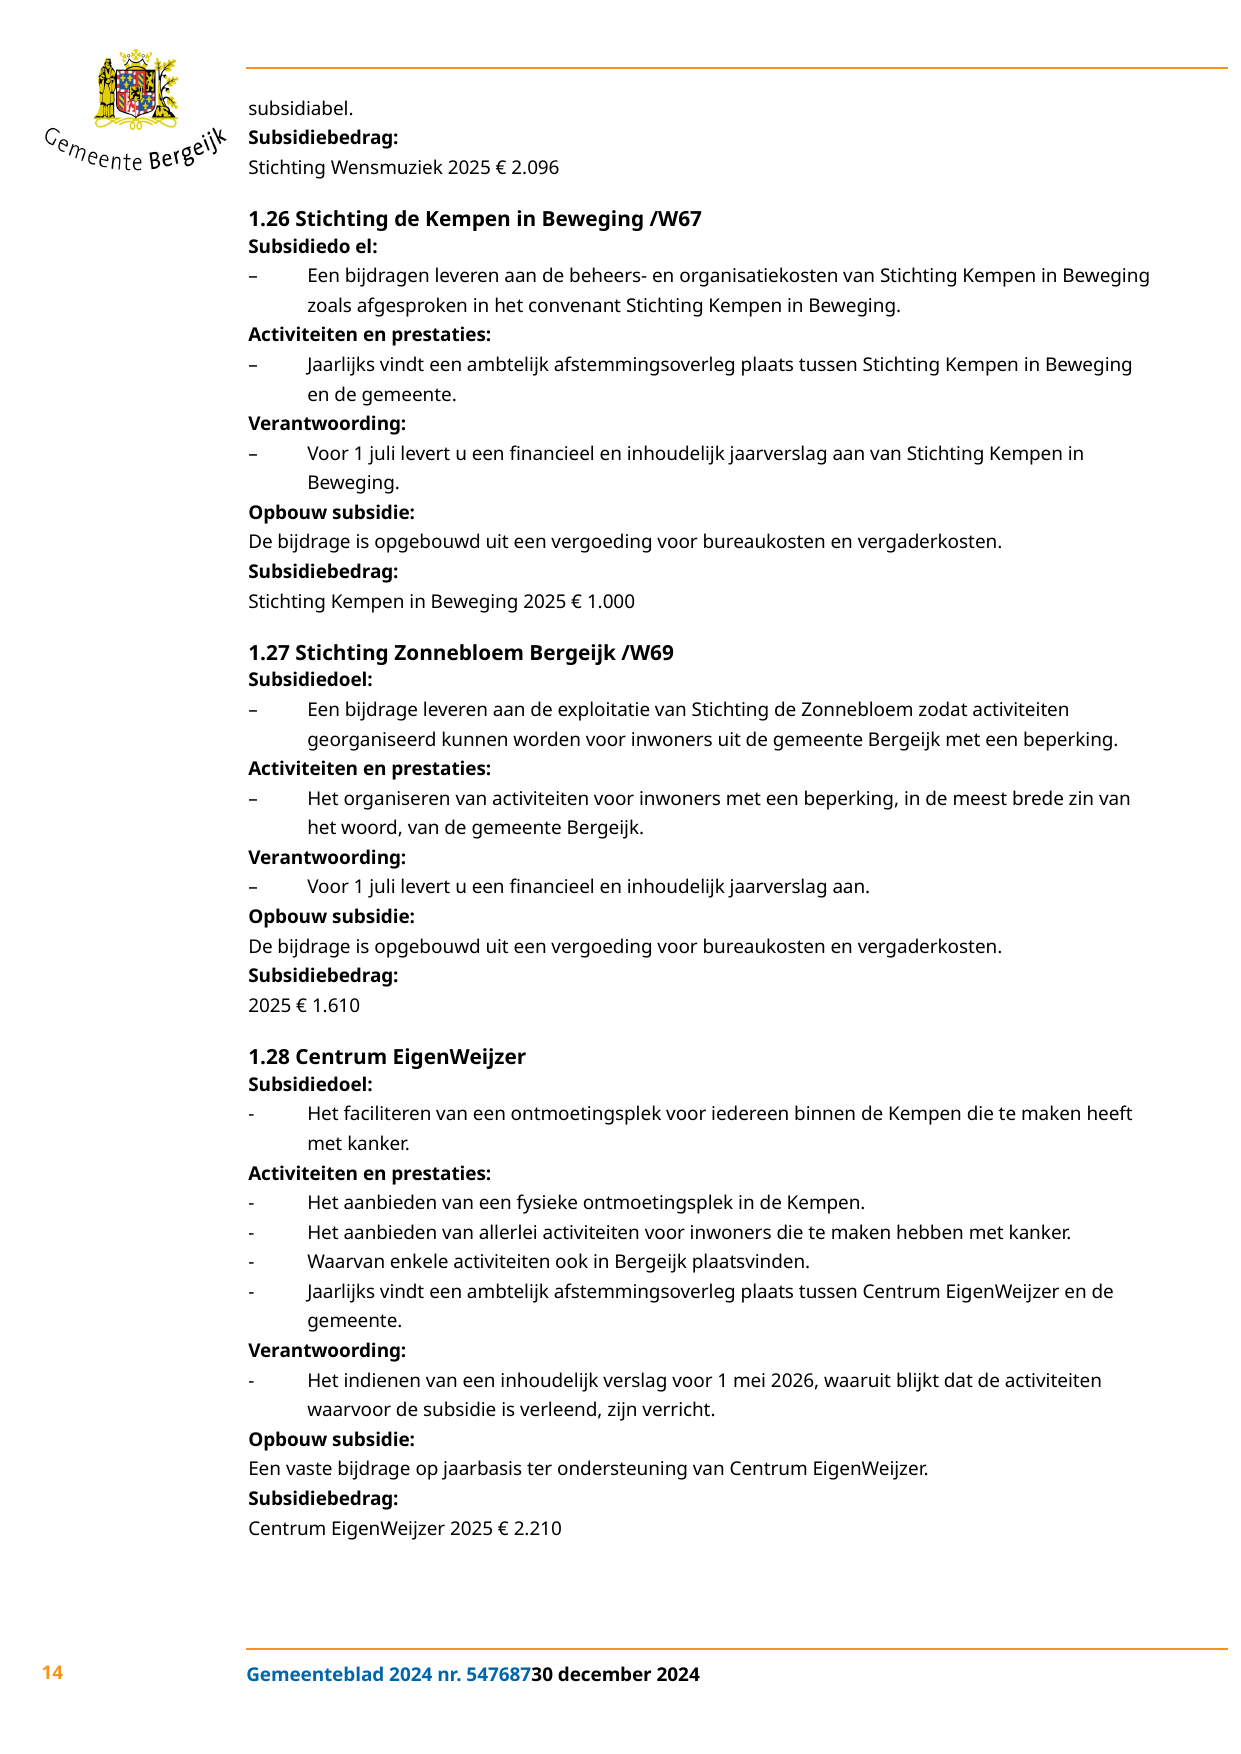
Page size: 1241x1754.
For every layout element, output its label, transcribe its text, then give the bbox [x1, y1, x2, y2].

text Subsidiedoel: [248, 667, 1152, 692]
list Jaarlijks vindt een ambtelijk afstemmingsoverleg plaats tussen Stichting Kempen in Beweging en de gemeente. [248, 351, 1152, 406]
text Subsidiebedrag: [248, 124, 1152, 150]
text Een vaste bijdrage op jaarbasis ter ondersteuning van Centrum EigenWeijzer. [248, 1456, 1152, 1481]
text Verantwoording: [248, 1337, 1152, 1363]
text De bijdrage is opgebouwd uit een vergoeding voor bureaukosten en vergaderkosten. [248, 933, 1152, 959]
text 1.26 Stichting de Kempen in Beweging /W67 [248, 204, 1152, 233]
text Opbouw subsidie: [248, 903, 1152, 929]
text Activiteiten en prestaties: [248, 755, 1152, 781]
text Subsidiedoel: [248, 1071, 1152, 1097]
text Activiteiten en prestaties: [248, 1160, 1152, 1185]
list Een bijdragen leveren aan de beheers- en organisatiekosten van Stichting Kempen in Beweging zoals afgesproken in het convenant Stichting Kempen in Beweging. [248, 262, 1152, 318]
text De bijdrage is opgebouwd uit een vergoeding voor bureaukosten en vergaderkosten. [248, 529, 1152, 554]
text 1.28 Centrum EigenWeijzer [248, 1042, 1152, 1071]
text Subsidiebedrag: [248, 558, 1152, 584]
list Jaarlijks vindt een ambtelijk afstemmingsoverleg plaats tussen Centrum EigenWeijzer en de gemeente. [248, 1278, 1152, 1333]
text Stichting Kempen in Beweging 2025 € 1.000 [248, 588, 1152, 613]
list Een bijdrage leveren aan de exploitatie van Stichting de Zonnebloem zodat activiteiten georganiseerd kunnen worden voor inwoners uit de gemeente Bergeijk met een beperking. [248, 696, 1152, 752]
text Subsidiebedrag: [248, 962, 1152, 988]
list Het aanbieden van een fysieke ontmoetingsplek in de Kempen. [248, 1189, 1152, 1215]
text 1.27 Stichting Zonnebloem Bergeijk /W69 [248, 638, 1152, 667]
text Subsidiebedrag: [248, 1485, 1152, 1511]
text Stichting Wensmuziek 2025 € 2.096 [248, 154, 1152, 180]
text 2025 € 1.610 [248, 992, 1152, 1018]
list Het indienen van een inhoudelijk verslag voor 1 mei 2026, waaruit blijkt dat de activiteiten waarvoor de subsidie is verleend, zijn verricht. [248, 1367, 1152, 1422]
text Subsidiedo el: [248, 233, 1152, 258]
picture [41, 47, 231, 172]
list Het faciliteren van een ontmoetingsplek voor iedereen binnen de Kempen die te maken heeft met kanker. [248, 1101, 1152, 1156]
text Verantwoording: [248, 410, 1152, 436]
list Voor 1 juli levert u een financieel en inhoudelijk jaarverslag aan van Stichting Kempen in Beweging. [248, 440, 1152, 495]
text subsidiabel. [248, 95, 1152, 121]
text Activiteiten en prestaties: [248, 322, 1152, 347]
text Centrum EigenWeijzer 2025 € 2.210 [248, 1515, 1152, 1540]
text Opbouw subsidie: [248, 1426, 1152, 1452]
text Opbouw subsidie: [248, 499, 1152, 525]
list Het aanbieden van allerlei activiteiten voor inwoners die te maken hebben met kanker. [248, 1219, 1152, 1244]
list Waarvan enkele activiteiten ook in Bergeijk plaatsvinden. [248, 1248, 1152, 1274]
list Voor 1 juli levert u een financieel en inhoudelijk jaarverslag aan. [248, 874, 1152, 899]
text Verantwoording: [248, 844, 1152, 870]
list Het organiseren van activiteiten voor inwoners met een beperking, in de meest brede zin van het woord, van de gemeente Bergeijk. [248, 785, 1152, 840]
